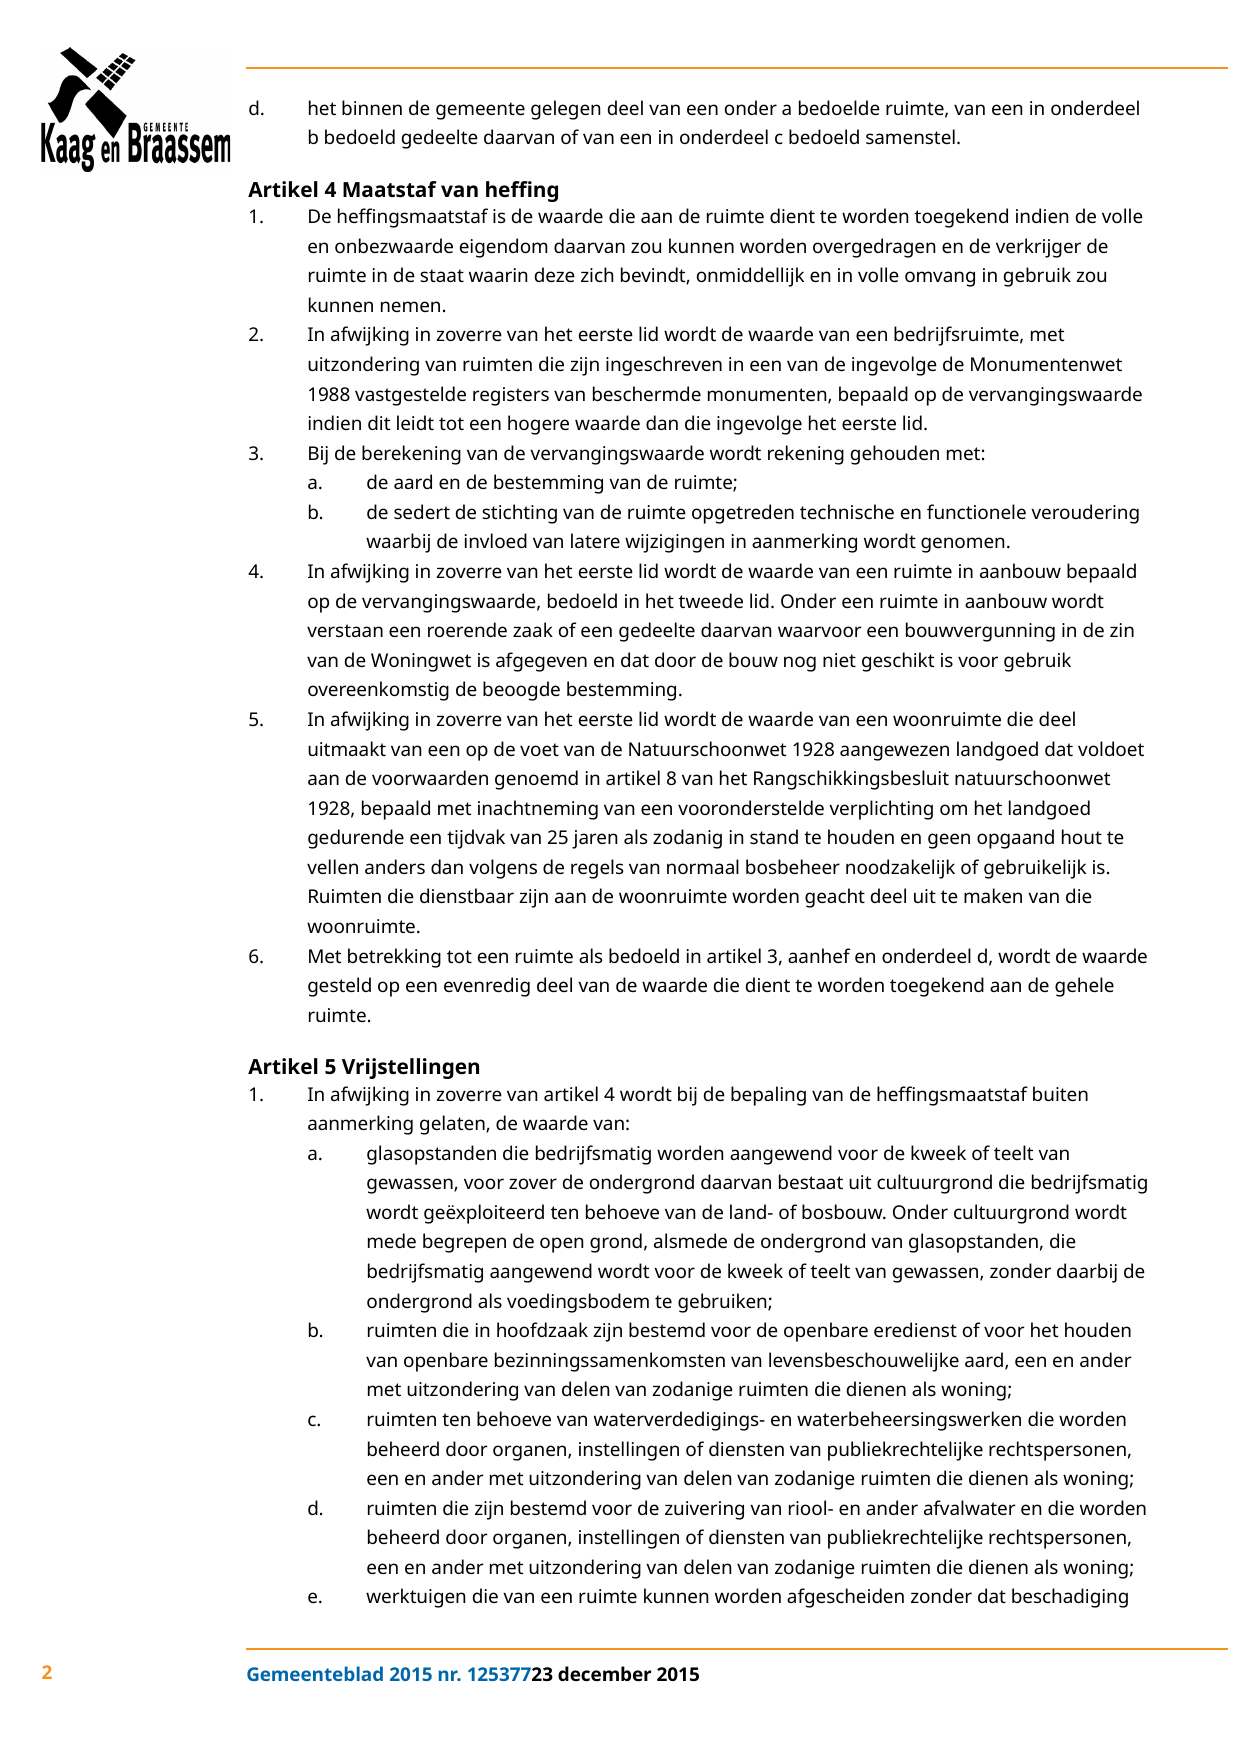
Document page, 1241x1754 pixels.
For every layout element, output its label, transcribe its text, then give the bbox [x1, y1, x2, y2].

list ruimten die zijn bestemd voor de zuivering van riool- en ander afvalwater en die worden beheerd door organen, instellingen of diensten van publiekrechtelijke rechtspersonen, een en ander met uitzondering van delen van zodanige ruimten die dienen als woning; [307, 1495, 1152, 1580]
picture [41, 47, 231, 172]
list de aard en de bestemming van de ruimte; [307, 469, 1152, 495]
list werktuigen die van een ruimte kunnen worden afgescheiden zonder dat beschadiging [307, 1584, 1152, 1609]
list glasopstanden die bedrijfsmatig worden aangewend voor de kweek of teelt van gewassen, voor zover de ondergrond daarvan bestaat uit cultuurgrond die bedrijfsmatig wordt geëxploiteerd ten behoeve van de land- of bosbouw. Onder cultuurgrond wordt mede begrepen de open grond, alsmede de ondergrond van glasopstanden, die bedrijfsmatig aangewend wordt voor de kweek of teelt van gewassen, zonder daarbij de ondergrond als voedingsbodem te gebruiken; [307, 1140, 1152, 1314]
list In afwijking in zoverre van het eerste lid wordt de waarde van een woonruimte die deel uitmaakt van een op de voet van de Natuurschoonwet 1928 aangewezen landgoed dat voldoet aan de voorwaarden genoemd in artikel 8 van het Rangschikkingsbesluit natuurschoonwet 1928, bepaald met inachtneming van een vooronderstelde verplichting om het landgoed gedurende een tijdvak van 25 jaren als zodanig in stand te houden en geen opgaand hout te vellen anders dan volgens de regels van normaal bosbeheer noodzakelijk of gebruikelijk is. Ruimten die dienstbaar zijn aan de woonruimte worden geacht deel uit te maken van die woonruimte. [248, 706, 1152, 939]
list het binnen de gemeente gelegen deel van een onder a bedoelde ruimte, van een in onderdeel b bedoeld gedeelte daarvan of van een in onderdeel c bedoeld samenstel. [248, 95, 1152, 150]
text Artikel 5 Vrijstellingen [248, 1052, 1152, 1081]
list In afwijking in zoverre van het eerste lid wordt de waarde van een bedrijfsruimte, met uitzondering van ruimten die zijn ingeschreven in een van de ingevolge de Monumentenwet 1988 vastgestelde registers van beschermde monumenten, bepaald op de vervangingswaarde indien dit leidt tot een hogere waarde dan die ingevolge het eerste lid. [248, 322, 1152, 436]
list de sedert de stichting van de ruimte opgetreden technische en functionele veroudering waarbij de invloed van latere wijzigingen in aanmerking wordt genomen. [307, 499, 1152, 554]
list In afwijking in zoverre van het eerste lid wordt de waarde van een ruimte in aanbouw bepaald op de vervangingswaarde, bedoeld in het tweede lid. Onder een ruimte in aanbouw wordt verstaan een roerende zaak of een gedeelte daarvan waarvoor een bouwvergunning in de zin van de Woningwet is afgegeven en dat door de bouw nog niet geschikt is voor gebruik overeenkomstig de beoogde bestemming. [248, 558, 1152, 702]
list ruimten die in hoofdzaak zijn bestemd voor de openbare eredienst of voor het houden van openbare bezinningssamenkomsten van levensbeschouwelijke aard, een en ander met uitzondering van delen van zodanige ruimten die dienen als woning; [307, 1317, 1152, 1402]
list De heffingsmaatstaf is de waarde die aan de ruimte dient te worden toegekend indien de volle en onbezwaarde eigendom daarvan zou kunnen worden overgedragen en de verkrijger de ruimte in de staat waarin deze zich bevindt, onmiddellijk en in volle omvang in gebruik zou kunnen nemen. [248, 203, 1152, 318]
list ruimten ten behoeve van waterverdedigings- en waterbeheersingswerken die worden beheerd door organen, instellingen of diensten van publiekrechtelijke rechtspersonen, een en ander met uitzondering van delen van zodanige ruimten die dienen als woning; [307, 1406, 1152, 1491]
list Met betrekking tot een ruimte als bedoeld in artikel 3, aanhef en onderdeel d, wordt de waarde gesteld op een evenredig deel van de waarde die dient te worden toegekend aan de gehele ruimte. [248, 943, 1152, 1028]
list In afwijking in zoverre van artikel 4 wordt bij de bepaling van de heffingsmaatstaf buiten aanmerking gelaten, de waarde van: [248, 1081, 1152, 1136]
text Artikel 4 Maatstaf van heffing [248, 175, 1152, 203]
list Bij de berekening van de vervangingswaarde wordt rekening gehouden met: [248, 440, 1152, 466]
